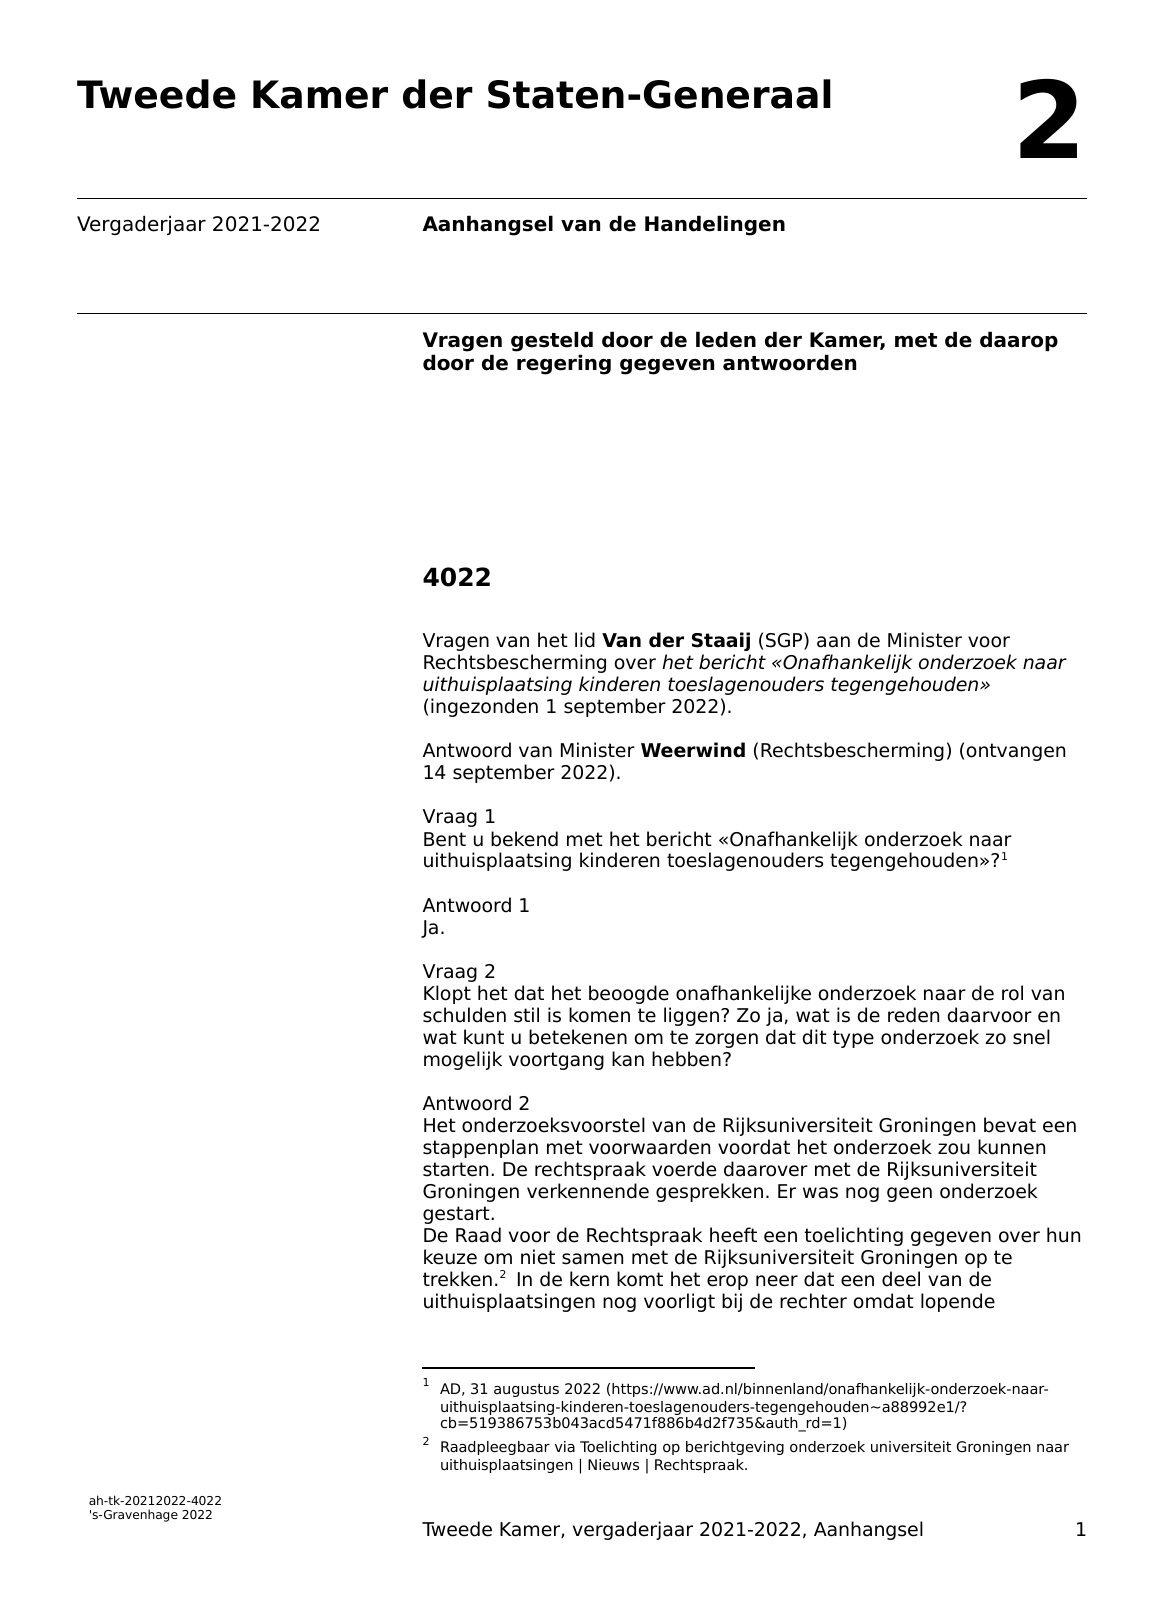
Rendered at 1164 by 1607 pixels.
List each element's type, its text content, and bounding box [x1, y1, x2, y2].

table_cell Vergaderjaar 2021-2022 [77, 199, 422, 313]
text Klopt het dat het beoogde onafhankelijke onderzoek naar de rol van schulden stil is komen te liggen? Zo ja, wat is de reden daarvoor en wat kunt u betekenen om te zorgen dat dit type onderzoek zo snel mogelijk voortgang kan hebben? [422, 983, 1087, 1071]
text De Raad voor de Rechtspraak heeft een toelichting gegeven over hun keuze om niet samen met de Rijksuniversiteit Groningen op te trekken. In de kern komt het erop neer dat een deel van de uithuisplaatsingen nog voorligt bij de rechter omdat lopende [422, 1225, 1087, 1313]
text Vraag 1 [422, 806, 1087, 828]
table_cell [77, 314, 422, 375]
text Het onderzoeksvoorstel van de Rijksuniversiteit Groningen bevat een stappenplan met voorwaarden voordat het onderzoek zou kunnen starten. De rechtspraak voerde daarover met de Rijksuniversiteit Groningen verkennende gesprekken. Er was nog geen onderzoek gestart. [422, 1115, 1087, 1225]
text ah-tk-20212022-4022 [88, 1494, 323, 1508]
table_header 2 [886, 59, 1087, 198]
text Vragen van het lid Van der Staaij (SGP) aan de Minister voor Rechtsbescherming over het bericht «Onafhankelijk onderzoek naar uithuisplaatsing kinderen toeslagenouders tegengehouden» (ingezonden 1 september 2022). [422, 630, 1087, 718]
text Antwoord 2 [422, 1093, 1087, 1115]
text 's-Gravenhage 2022 [88, 1508, 323, 1522]
text Antwoord 1 [422, 894, 1087, 917]
text Ja. [422, 917, 1087, 938]
table_header Tweede Kamer der Staten-Generaal [77, 59, 886, 198]
text Vraag 2 [422, 961, 1087, 983]
text Raadpleegbaar via Toelichting op berichtgeving onderzoek universiteit Groningen naar uithuisplaatsingen | Nieuws | Rechtspraak. [422, 1435, 1087, 1474]
text Bent u bekend met het bericht «Onafhankelijk onderzoek naar uithuisplaatsing kinderen toeslagenouders tegengehouden»? [422, 828, 1087, 872]
table_cell Vragen gesteld door de leden der Kamer, met de daarop door de regering gegeven antwoorden [422, 314, 1087, 375]
text AD, 31 augustus 2022 (https://www.ad.nl/binnenland/onafhankelijk-onderzoek-naar-uithuisplaatsing-kinderen-toeslagenouders-tegengehouden~a88992e1/?cb=519386753b043acd5471f886b4d2f735&auth_rd=1) [422, 1377, 1087, 1432]
text Antwoord van Minister Weerwind (Rechtsbescherming) (ontvangen 14 september 2022). [422, 740, 1087, 784]
table_cell Aanhangsel van de Handelingen [422, 199, 1087, 313]
text 4022 [422, 563, 1087, 592]
